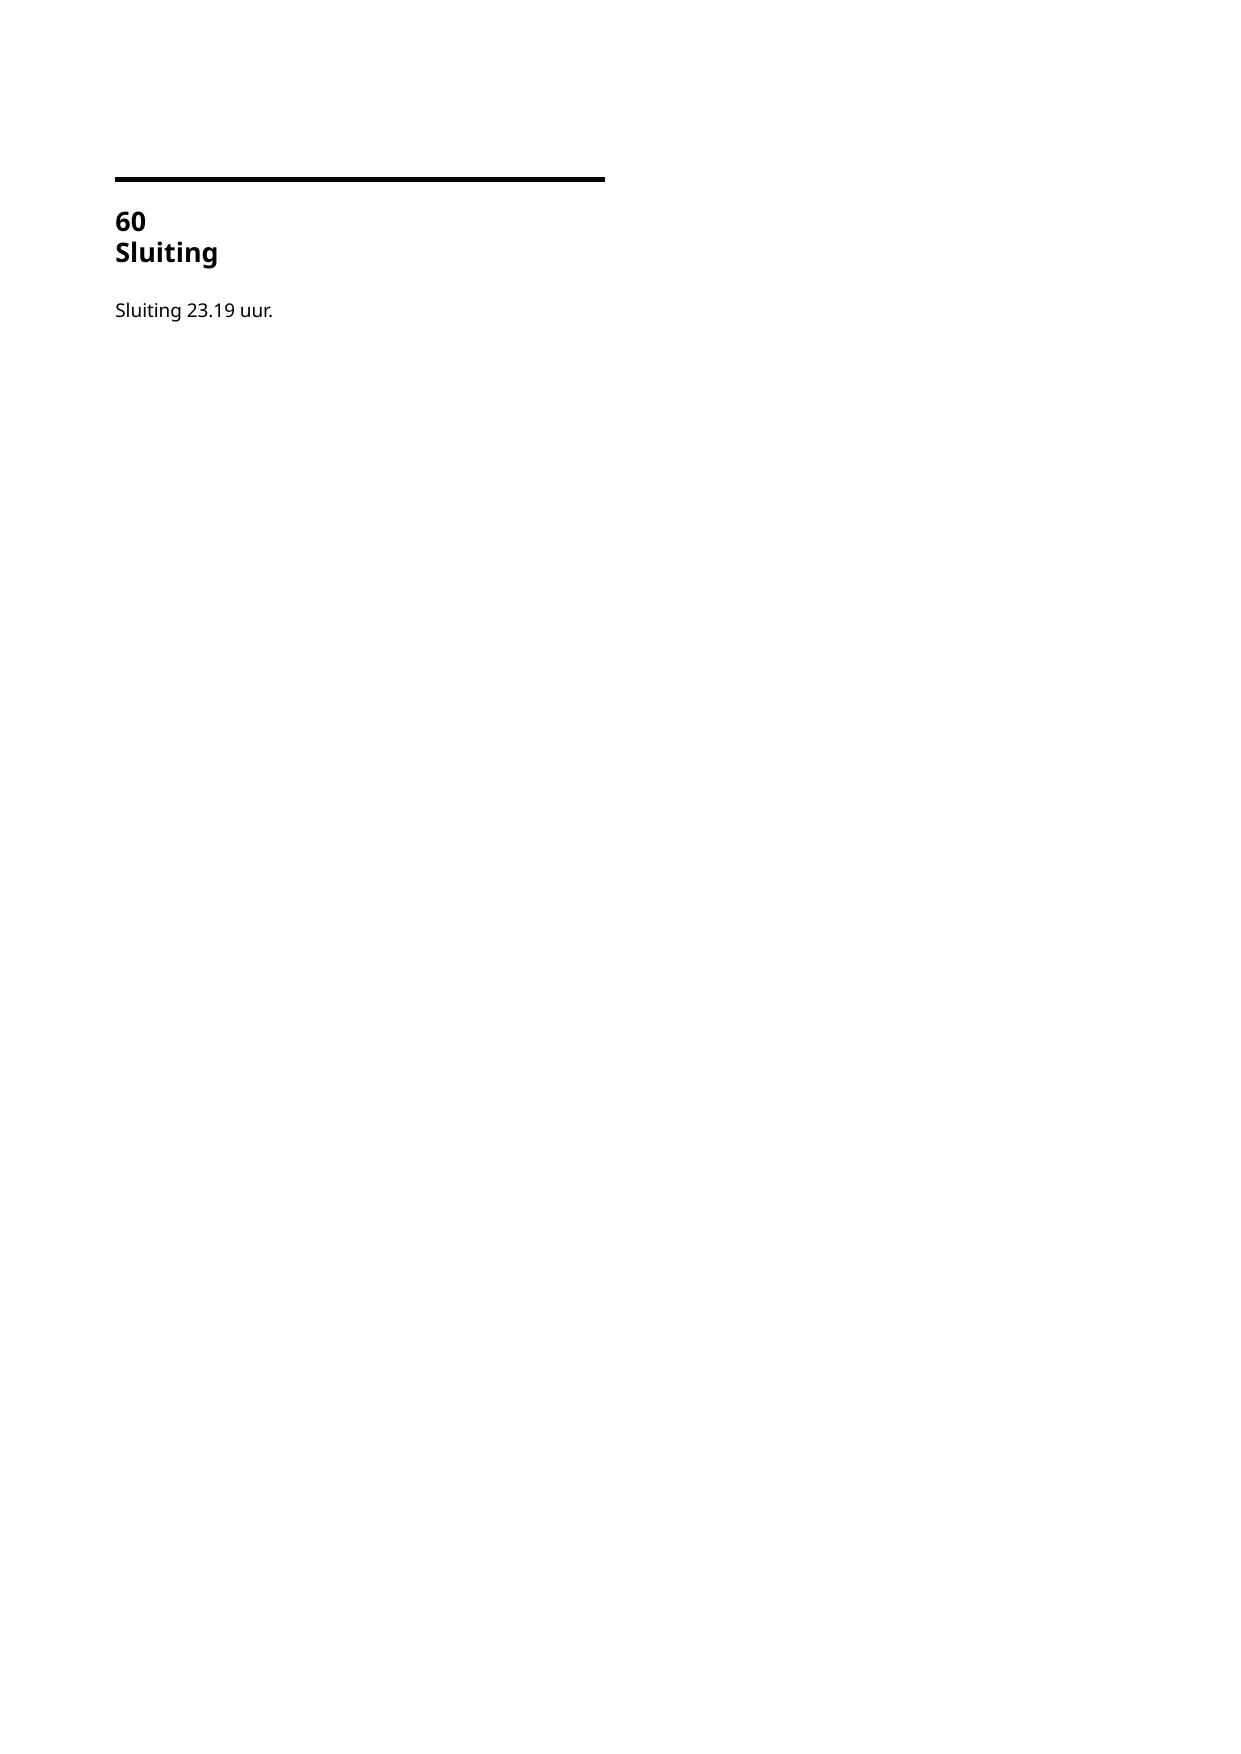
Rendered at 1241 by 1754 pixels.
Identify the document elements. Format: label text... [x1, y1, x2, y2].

text Sluiting 23.19 uur. [115, 302, 605, 322]
text Sluiting [115, 239, 605, 283]
text 60 [115, 203, 605, 239]
